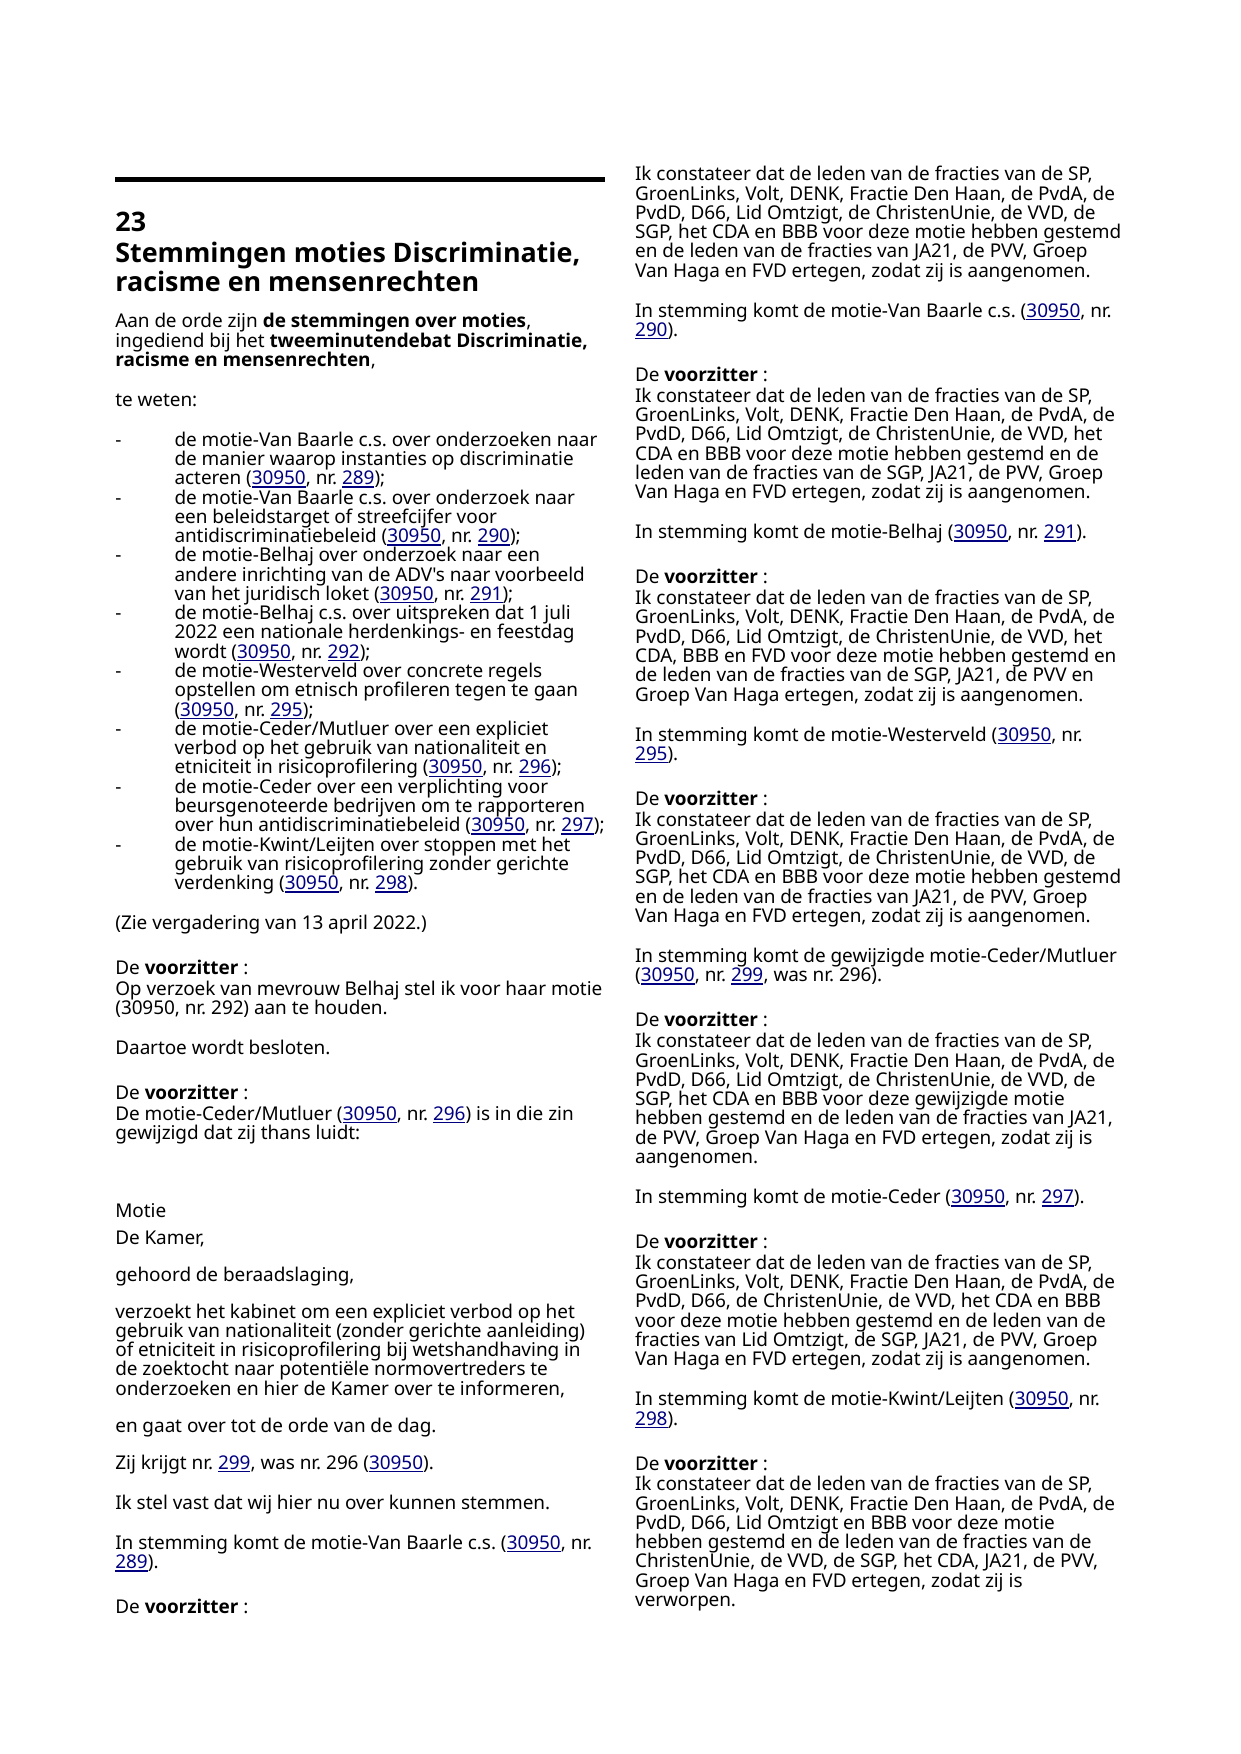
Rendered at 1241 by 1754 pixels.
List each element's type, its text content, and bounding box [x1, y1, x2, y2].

text Ik stel vast dat wij hier nu over kunnen stemmen. [115, 1494, 605, 1513]
text De voorzitter : [635, 1007, 1125, 1032]
list de motie-Belhaj c.s. over uitspreken dat 1 juli 2022 een nationale herdenkings- en feestdag wordt (30950, nr. 292); [115, 604, 605, 662]
text Ik constateer dat de leden van de fracties van de SP, GroenLinks, Volt, DENK, Fractie Den Haan, de PvdA, de PvdD, D66, Lid Omtzigt, de ChristenUnie, de VVD, het CDA, BBB en FVD voor deze motie hebben gestemd en de leden van de fracties van de SGP, JA21, de PVV en Groep Van Haga ertegen, zodat zij is aangenomen. [635, 589, 1125, 705]
text In stemming komt de motie-Ceder (30950, nr. 297). [635, 1188, 1125, 1207]
text In stemming komt de motie-Westerveld (30950, nr. 295). [635, 726, 1125, 764]
text Op verzoek van mevrouw Belhaj stel ik voor haar motie (30950, nr. 292) aan te houden. [115, 980, 605, 1018]
text Motie [115, 1197, 605, 1223]
text Stemmingen moties Discriminatie, racisme en mensenrechten [115, 239, 605, 312]
list de motie-Van Baarle c.s. over onderzoek naar een beleidstarget of streefcijfer voor antidiscriminatiebeleid (30950, nr. 290); [115, 489, 605, 546]
list de motie-Van Baarle c.s. over onderzoeken naar de manier waarop instanties op discriminatie acteren (30950, nr. 289); [115, 431, 605, 489]
text De voorzitter : [115, 954, 605, 980]
text en gaat over tot de orde van de dag. [115, 1417, 605, 1436]
text Ik constateer dat de leden van de fracties van de SP, GroenLinks, Volt, DENK, Fractie Den Haan, de PvdA, de PvdD, D66, Lid Omtzigt en BBB voor deze motie hebben gestemd en de leden van de fracties van de ChristenUnie, de VVD, de SGP, het CDA, JA21, de PVV, Groep Van Haga en FVD ertegen, zodat zij is verworpen. [635, 1475, 1125, 1610]
text Zij krijgt nr. 299, was nr. 296 (30950). [115, 1454, 605, 1473]
text 23 [115, 203, 605, 239]
text De voorzitter : [635, 785, 1125, 811]
text Ik constateer dat de leden van de fracties van de SP, GroenLinks, Volt, DENK, Fractie Den Haan, de PvdA, de PvdD, D66, Lid Omtzigt, de ChristenUnie, de VVD, de SGP, het CDA en BBB voor deze motie hebben gestemd en de leden van de fracties van JA21, de PVV, Groep Van Haga en FVD ertegen, zodat zij is aangenomen. [635, 811, 1125, 926]
text In stemming komt de motie-Belhaj (30950, nr. 291). [635, 523, 1125, 543]
text In stemming komt de motie-Van Baarle c.s. (30950, nr. 289). [115, 1534, 605, 1572]
text De voorzitter : [635, 563, 1125, 589]
text De voorzitter : [635, 1228, 1125, 1254]
text Ik constateer dat de leden van de fracties van de SP, GroenLinks, Volt, DENK, Fractie Den Haan, de PvdA, de PvdD, D66, Lid Omtzigt, de ChristenUnie, de VVD, het CDA en BBB voor deze motie hebben gestemd en de leden van de fracties van de SGP, JA21, de PVV, Groep Van Haga en FVD ertegen, zodat zij is aangenomen. [635, 387, 1125, 502]
text Ik constateer dat de leden van de fracties van de SP, GroenLinks, Volt, DENK, Fractie Den Haan, de PvdA, de PvdD, D66, Lid Omtzigt, de ChristenUnie, de VVD, de SGP, het CDA en BBB voor deze gewijzigde motie hebben gestemd en de leden van de fracties van JA21, de PVV, Groep Van Haga en FVD ertegen, zodat zij is aangenomen. [635, 1032, 1125, 1167]
text Ik constateer dat de leden van de fracties van de SP, GroenLinks, Volt, DENK, Fractie Den Haan, de PvdA, de PvdD, D66, de ChristenUnie, de VVD, het CDA en BBB voor deze motie hebben gestemd en de leden van de fracties van Lid Omtzigt, de SGP, JA21, de PVV, Groep Van Haga en FVD ertegen, zodat zij is aangenomen. [635, 1254, 1125, 1369]
text De Kamer, [115, 1229, 605, 1248]
text De voorzitter : [115, 1079, 605, 1105]
text te weten: [115, 391, 605, 410]
text In stemming komt de motie-Kwint/Leijten (30950, nr. 298). [635, 1390, 1125, 1429]
text In stemming komt de motie-Van Baarle c.s. (30950, nr. 290). [635, 302, 1125, 340]
text Daartoe wordt besloten. [115, 1039, 605, 1058]
list de motie-Ceder/Mutluer over een expliciet verbod op het gebruik van nationaliteit en etniciteit in risicoprofilering (30950, nr. 296); [115, 720, 605, 778]
text verzoekt het kabinet om een expliciet verbod op het gebruik van nationaliteit (zonder gerichte aanleiding) of etniciteit in risicoprofilering bij wetshandhaving in de zoektocht naar potentiële normovertreders te onderzoeken en hier de Kamer over te informeren, [115, 1303, 605, 1399]
list de motie-Belhaj over onderzoek naar een andere inrichting van de ADV's naar voorbeeld van het juridisch loket (30950, nr. 291); [115, 546, 605, 604]
list de motie-Kwint/Leijten over stoppen met het gebruik van risicoprofilering zonder gerichte verdenking (30950, nr. 298). [115, 836, 605, 893]
text In stemming komt de gewijzigde motie-Ceder/Mutluer (30950, nr. 299, was nr. 296). [635, 947, 1125, 986]
text Aan de orde zijn de stemmingen over moties, ingediend bij het tweeminutendebat Discriminatie, racisme en mensenrechten, [115, 312, 605, 370]
list de motie-Ceder over een verplichting voor beursgenoteerde bedrijven om te rapporteren over hun antidiscriminatiebeleid (30950, nr. 297); [115, 778, 605, 836]
text Ik constateer dat de leden van de fracties van de SP, GroenLinks, Volt, DENK, Fractie Den Haan, de PvdA, de PvdD, D66, Lid Omtzigt, de ChristenUnie, de VVD, de SGP, het CDA en BBB voor deze motie hebben gestemd en de leden van de fracties van JA21, de PVV, Groep Van Haga en FVD ertegen, zodat zij is aangenomen. [635, 165, 1125, 281]
text De voorzitter : [635, 361, 1125, 387]
text De motie-Ceder/Mutluer (30950, nr. 296) is in die zin gewijzigd dat zij thans luidt: [115, 1105, 605, 1143]
text De voorzitter : [635, 1450, 1125, 1475]
text gehoord de beraadslaging, [115, 1266, 605, 1285]
text (Zie vergadering van 13 april 2022.) [115, 914, 605, 933]
list de motie-Westerveld over concrete regels opstellen om etnisch profileren tegen te gaan (30950, nr. 295); [115, 662, 605, 720]
text De voorzitter : [115, 1593, 605, 1619]
